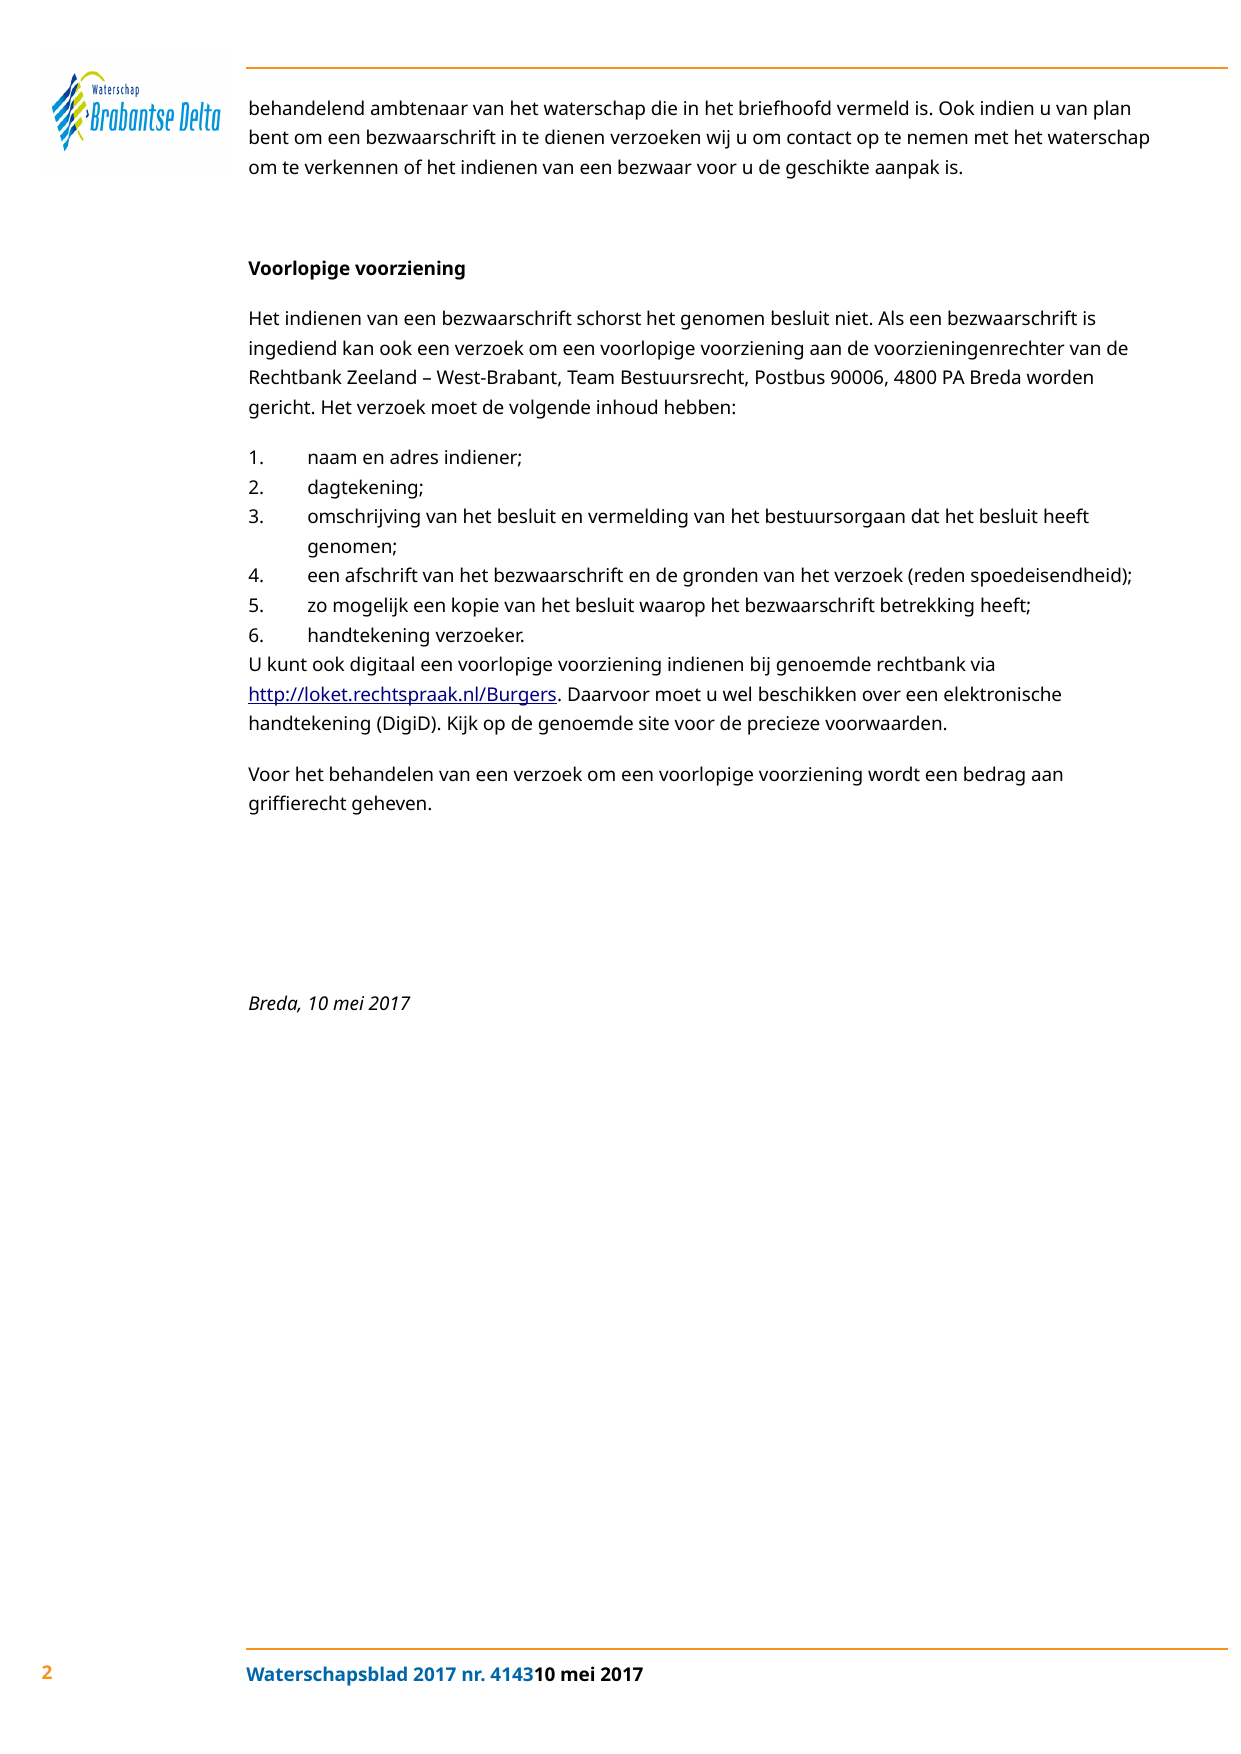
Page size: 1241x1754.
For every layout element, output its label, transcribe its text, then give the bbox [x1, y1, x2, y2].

list naam en adres indiener; [248, 444, 1152, 470]
list handtekening verzoeker. [248, 622, 1152, 648]
list omschrijving van het besluit en vermelding van het bestuursorgaan dat het besluit heeft genomen; [248, 503, 1152, 559]
text behandelend ambtenaar van het waterschap die in het briefhoofd vermeld is. Ook indien u van plan bent om een bezwaarschrift in te dienen verzoeken wij u om contact op te nemen met het waterschap om te verkennen of het indienen van een bezwaar voor u de geschikte aanpak is. [248, 95, 1152, 180]
list een afschrift van het bezwaarschrift en de gronden van het verzoek (reden spoedeisendheid); [248, 563, 1152, 588]
text Breda, 10 mei 2017 [248, 990, 1152, 1015]
list zo mogelijk een kopie van het besluit waarop het bezwaarschrift betrekking heeft; [248, 592, 1152, 618]
text U kunt ook digitaal een voorlopige voorziening indienen bij genoemde rechtbank via http://loket.rechtspraak.nl/Burgers. Daarvoor moet u wel beschikken over een elektronische handtekening (DigiD). Kijk op de genoemde site voor de precieze voorwaarden. [248, 651, 1152, 736]
picture [41, 47, 231, 172]
text Voor het behandelen van een verzoek om een voorlopige voorziening wordt een bedrag aan griffierecht geheven. [248, 761, 1152, 816]
list dagtekening; [248, 474, 1152, 500]
text Het indienen van een bezwaarschrift schorst het genomen besluit niet. Als een bezwaarschrift is ingediend kan ook een verzoek om een voorlopige voorziening aan de voorzieningenrechter van de Rechtbank Zeeland – West-Brabant, Team Bestuursrecht, Postbus 90006, 4800 PA Breda worden gericht. Het verzoek moet de volgende inhoud hebben: [248, 305, 1152, 420]
text Voorlopige voorziening [248, 255, 1152, 281]
